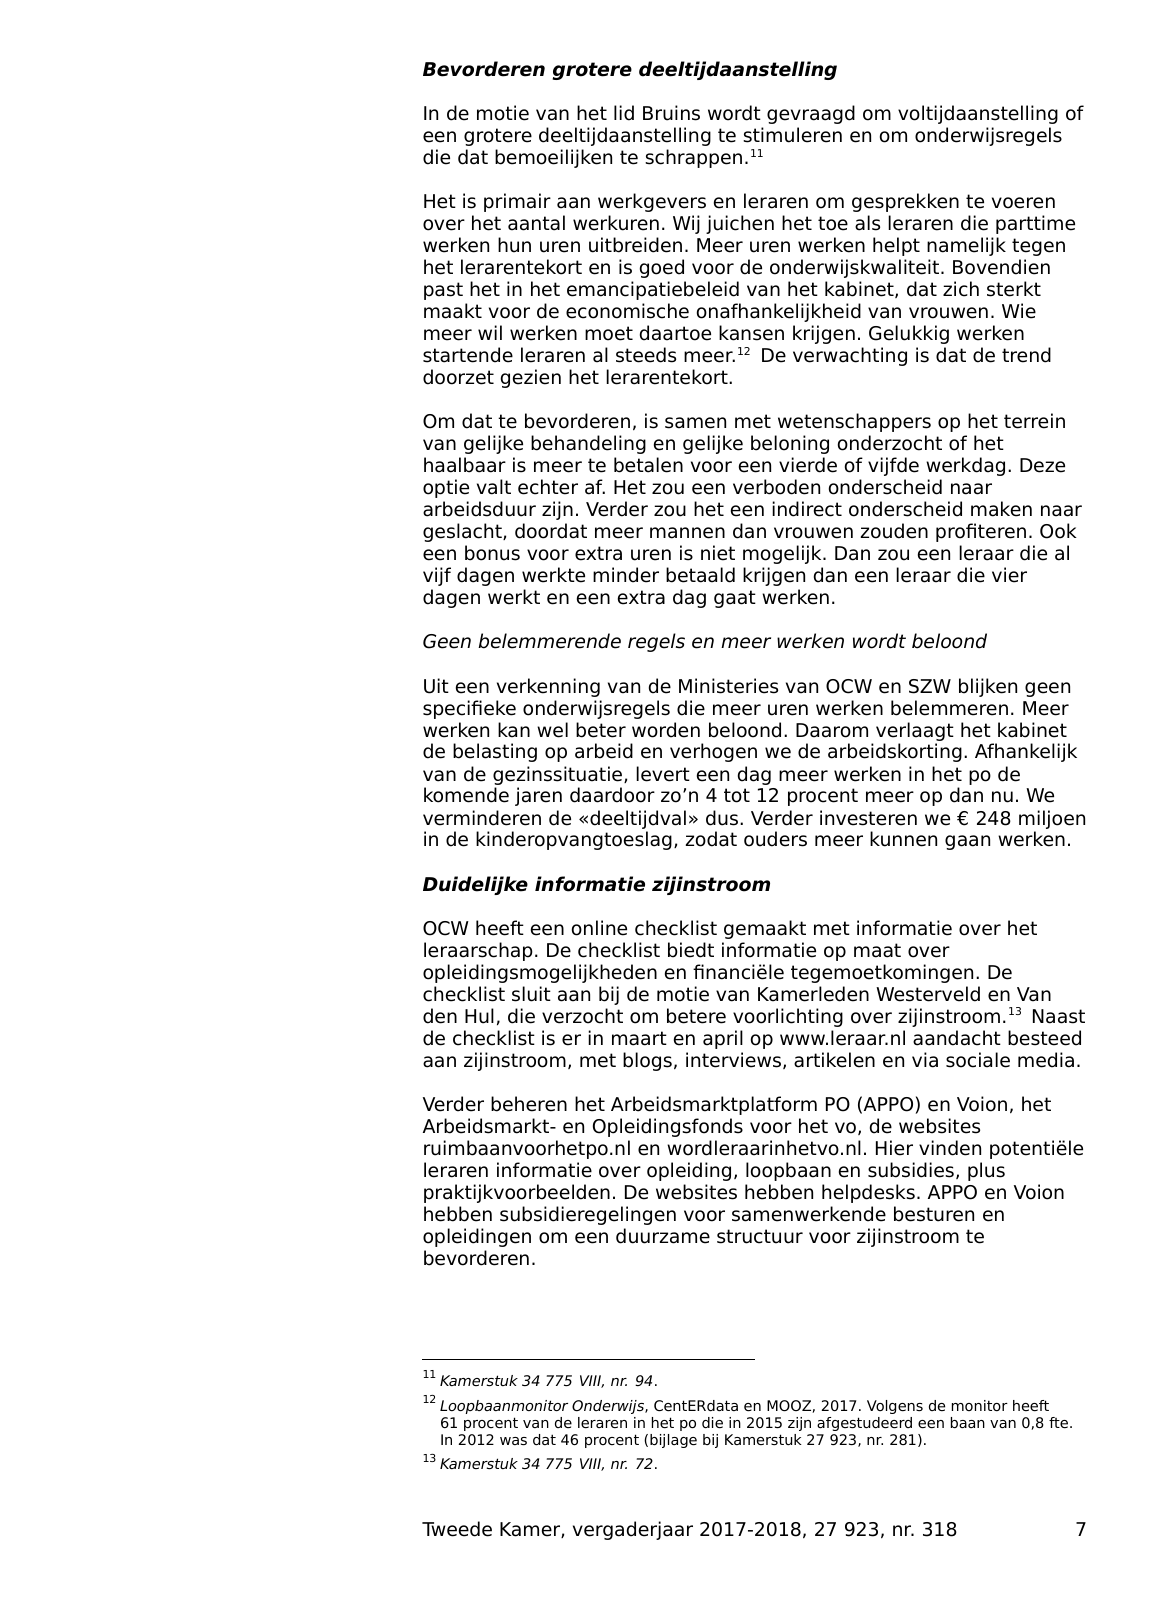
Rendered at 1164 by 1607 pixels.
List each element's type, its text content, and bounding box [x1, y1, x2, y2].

text Uit een verkenning van de Ministeries van OCW en SZW blijken geen specifieke onderwijsregels die meer uren werken belemmeren. Meer werken kan wel beter worden beloond. Daarom verlaagt het kabinet de belasting op arbeid en verhogen we de arbeidskorting. Afhankelijk van de gezinssituatie, levert een dag meer werken in het po de komende jaren daardoor zo’n 4 tot 12 procent meer op dan nu. We verminderen de «deeltijdval» dus. Verder investeren we € 248 miljoen in de kinderopvangtoeslag, zodat ouders meer kunnen gaan werken. [422, 676, 1087, 851]
text Verder beheren het Arbeidsmarktplatform PO (APPO) en Voion, het Arbeidsmarkt- en Opleidingsfonds voor het vo, de websites ruimbaanvoorhetpo.nl en wordleraarinhetvo.nl. Hier vinden potentiële leraren informatie over opleiding, loopbaan en subsidies, plus praktijkvoorbeelden. De websites hebben helpdesks. APPO en Voion hebben subsidieregelingen voor samenwerkende besturen en opleidingen om een duurzame structuur voor zijinstroom te bevorderen. [422, 1094, 1087, 1269]
subtitle Geen belemmerende regels en meer werken wordt beloond [422, 631, 1087, 653]
text Kamerstuk 34 775 VIII, nr. 94. [422, 1368, 1087, 1391]
subtitle Bevorderen grotere deeltijdaanstelling [422, 59, 1087, 81]
text Loopbaanmonitor Onderwijs, CentERdata en MOOZ, 2017. Volgens de monitor heeft 61 procent van de leraren in het po die in 2015 zijn afgestudeerd een baan van 0,8 fte. In 2012 was dat 46 procent (bijlage bij Kamerstuk 27 923, nr. 281). [422, 1393, 1087, 1449]
subtitle Duidelijke informatie zijinstroom [422, 873, 1087, 896]
text Kamerstuk 34 775 VIII, nr. 72. [422, 1452, 1087, 1474]
text In de motie van het lid Bruins wordt gevraagd om voltijdaanstelling of een grotere deeltijdaanstelling te stimuleren en om onderwijsregels die dat bemoeilijken te schrappen. [422, 103, 1087, 169]
text Het is primair aan werkgevers en leraren om gesprekken te voeren over het aantal werkuren. Wij juichen het toe als leraren die parttime werken hun uren uitbreiden. Meer uren werken helpt namelijk tegen het lerarentekort en is goed voor de onderwijskwaliteit. Bovendien past het in het emancipatiebeleid van het kabinet, dat zich sterkt maakt voor de economische onafhankelijkheid van vrouwen. Wie meer wil werken moet daartoe kansen krijgen. Gelukkig werken startende leraren al steeds meer. De verwachting is dat de trend doorzet gezien het lerarentekort. [422, 191, 1087, 389]
text Om dat te bevorderen, is samen met wetenschappers op het terrein van gelijke behandeling en gelijke beloning onderzocht of het haalbaar is meer te betalen voor een vierde of vijfde werkdag. Deze optie valt echter af. Het zou een verboden onderscheid naar arbeidsduur zijn. Verder zou het een indirect onderscheid maken naar geslacht, doordat meer mannen dan vrouwen zouden profiteren. Ook een bonus voor extra uren is niet mogelijk. Dan zou een leraar die al vijf dagen werkte minder betaald krijgen dan een leraar die vier dagen werkt en een extra dag gaat werken. [422, 411, 1087, 609]
text OCW heeft een online checklist gemaakt met informatie over het leraarschap. De checklist biedt informatie op maat over opleidingsmogelijkheden en financiële tegemoetkomingen. De checklist sluit aan bij de motie van Kamerleden Westerveld en Van den Hul, die verzocht om betere voorlichting over zijinstroom. Naast de checklist is er in maart en april op www.leraar.nl aandacht besteed aan zijinstroom, met blogs, interviews, artikelen en via sociale media. [422, 918, 1087, 1072]
